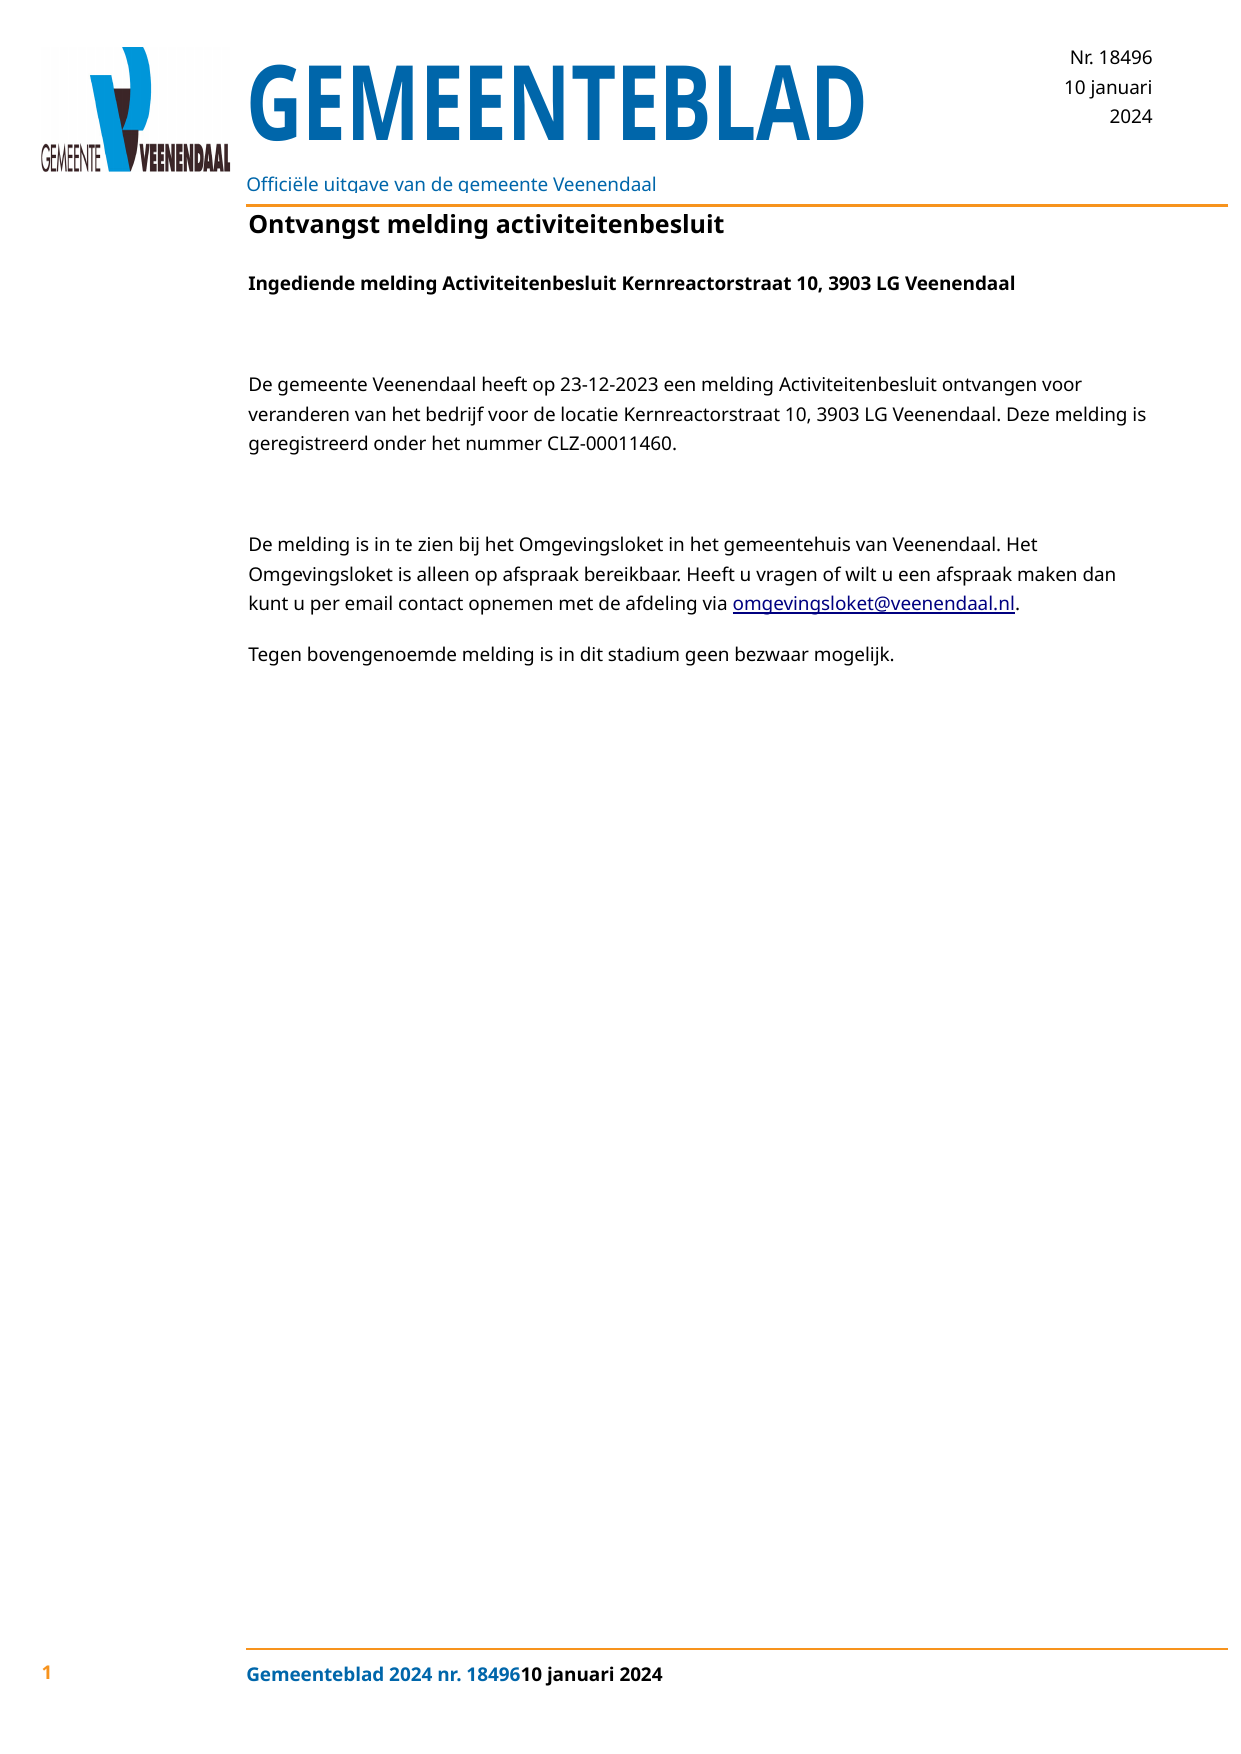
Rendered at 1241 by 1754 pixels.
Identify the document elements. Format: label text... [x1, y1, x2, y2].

text Tegen bovengenoemde melding is in dit stadium geen bezwaar mogelijk. [248, 641, 1152, 666]
text De gemeente Veenendaal heeft op 23-12-2023 een melding Activiteitenbesluit ontvangen voor veranderen van het bedrijf voor de locatie Kernreactorstraat 10, 3903 LG Veenendaal. Deze melding is geregistreerd onder het nummer CLZ-00011460. [248, 371, 1152, 456]
picture [123, 47, 231, 172]
text Ingediende melding Activiteitenbesluit Kernreactorstraat 10, 3903 LG Veenendaal [248, 270, 1152, 296]
text De melding is in te zien bij het Omgevingsloket in het gemeentehuis van Veenendaal. Het Omgevingsloket is alleen op afspraak bereikbaar. Heeft u vragen of wilt u een afspraak maken dan kunt u per email contact opnemen met de afdeling via omgevingsloket@veenendaal.nl. [248, 531, 1152, 616]
text Ontvangst melding activiteitenbesluit [248, 207, 1152, 241]
picture [41, 47, 130, 172]
